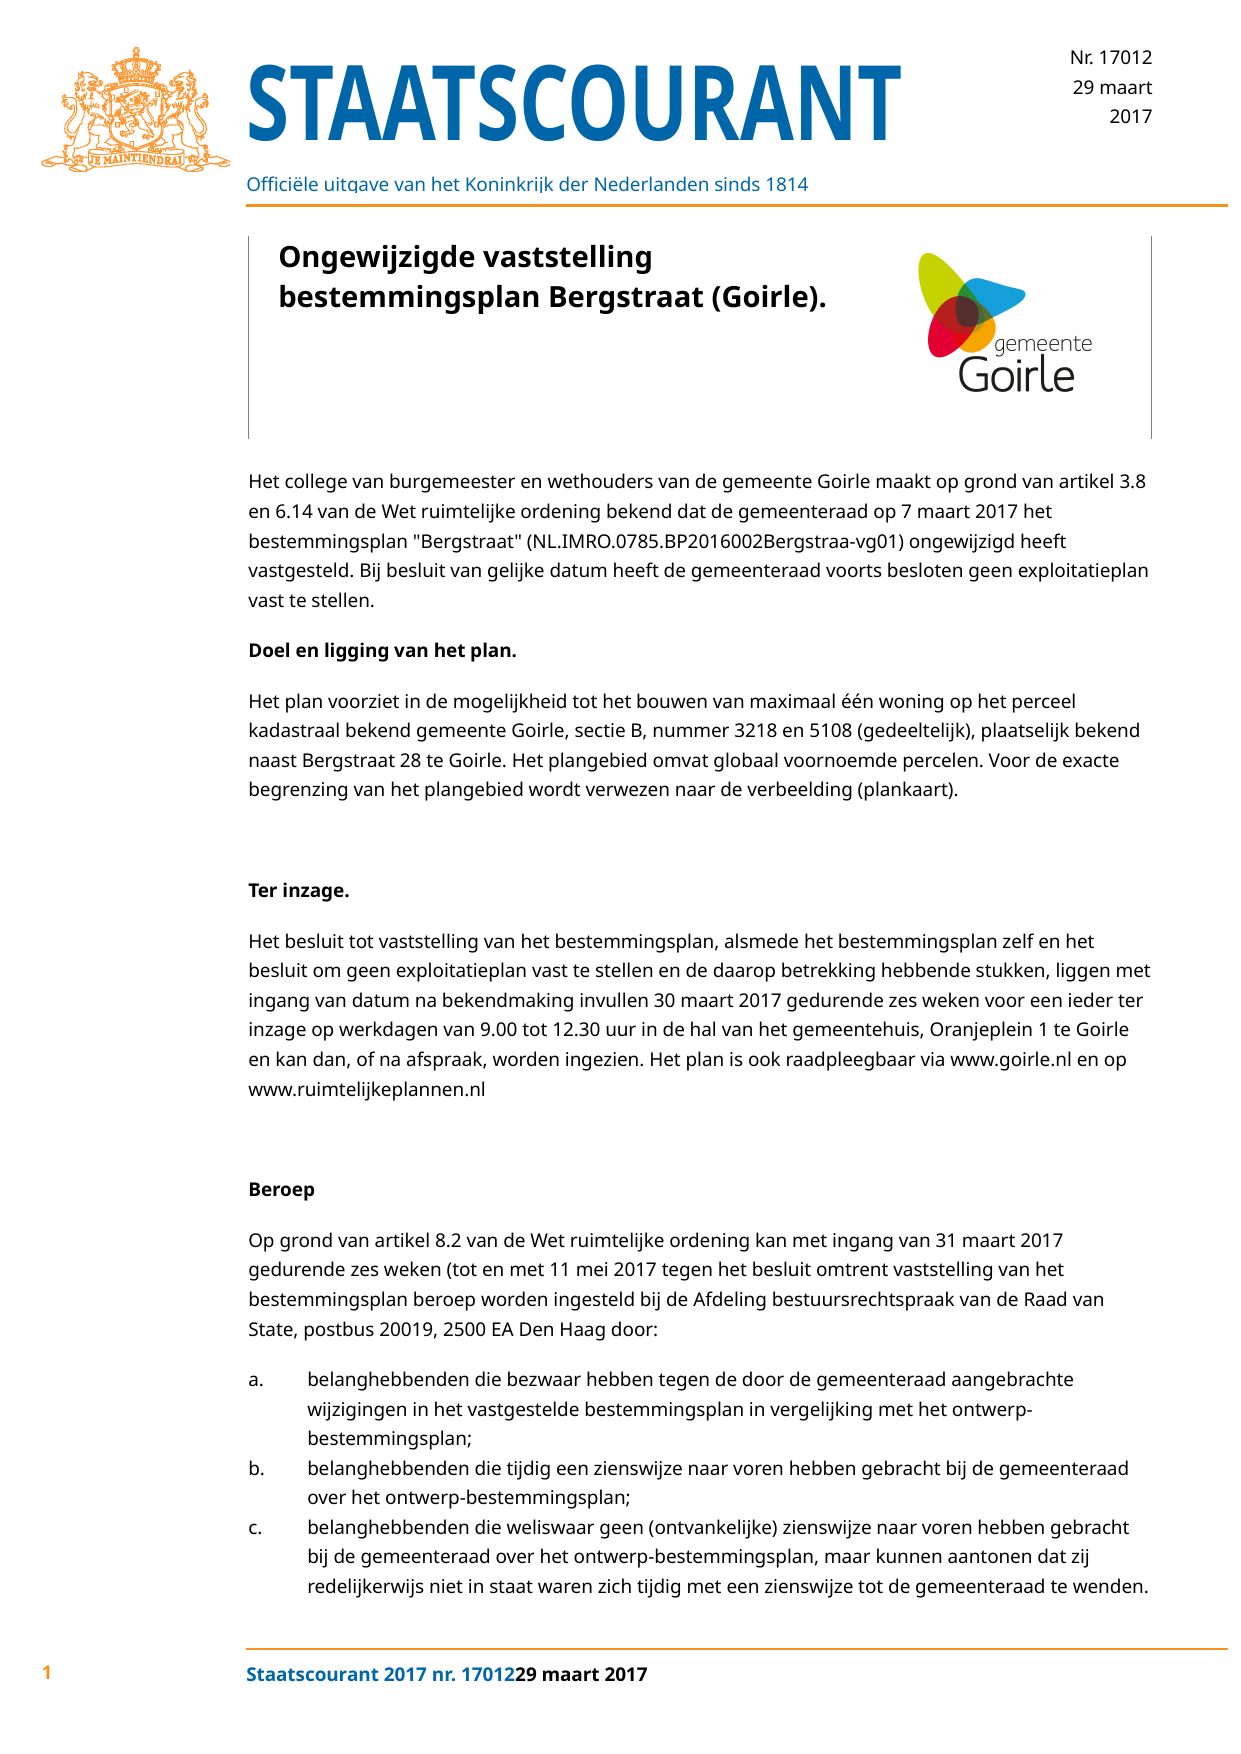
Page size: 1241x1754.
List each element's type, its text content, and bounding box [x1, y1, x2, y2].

text Op grond van artikel 8.2 van de Wet ruimtelijke ordening kan met ingang van 31 maart 2017 gedurende zes weken (tot en met 11 mei 2017 tegen het besluit omtrent vaststelling van het bestemmingsplan beroep worden ingesteld bij de Afdeling bestuursrechtspraak van de Raad van State, postbus 20019, 2500 EA Den Haag door: [248, 1227, 1152, 1341]
text Het besluit tot vaststelling van het bestemmingsplan, alsmede het bestemmingsplan zelf en het besluit om geen exploitatieplan vast te stellen en de daarop betrekking hebbende stukken, liggen met ingang van datum na bekendmaking invullen 30 maart 2017 gedurende zes weken voor een ieder ter inzage op werkdagen van 9.00 tot 12.30 uur in de hal van het gemeentehuis, Oranjeplein 1 te Goirle en kan dan, of na afspraak, worden ingezien. Het plan is ook raadpleegbaar via www.goirle.nl en op www.ruimtelijkeplannen.nl [248, 928, 1152, 1101]
table_header Ongewijzigde vaststelling bestemmingsplan Bergstraat (Goirle). [249, 236, 850, 439]
table_header [850, 414, 1151, 439]
text Het plan voorziet in de mogelijkheid tot het bouwen van maximaal één woning op het perceel kadastraal bekend gemeente Goirle, sectie B, nummer 3218 en 5108 (gedeeltelijk), plaatselijk bekend naast Bergstraat 28 te Goirle. Het plangebied omvat globaal voornoemde percelen. Voor de exacte begrenzing van het plangebied wordt verwezen naar de verbeelding (plankaart). [248, 688, 1152, 802]
list belanghebbenden die weliswaar geen (ontvankelijke) zienswijze naar voren hebben gebracht bij de gemeenteraad over het ontwerp-bestemmingsplan, maar kunnen aantonen dat zij redelijkerwijs niet in staat waren zich tijdig met een zienswijze tot de gemeenteraad te wenden. [248, 1514, 1152, 1599]
text Het college van burgemeester en wethouders van de gemeente Goirle maakt op grond van artikel 3.8 en 6.14 van de Wet ruimtelijke ordening bekend dat de gemeenteraad op 7 maart 2017 het bestemmingsplan "Bergstraat" (NL.IMRO.0785.BP2016002Bergstraa-vg01) ongewijzigd heeft vastgesteld. Bij besluit van gelijke datum heeft de gemeenteraad voorts besloten geen exploitatieplan vast te stellen. [248, 469, 1152, 613]
text Beroep [248, 1177, 1152, 1202]
list belanghebbenden die bezwaar hebben tegen de door de gemeenteraad aangebrachte wijzigingen in het vastgestelde bestemmingsplan in vergelijking met het ontwerp-bestemmingsplan; [248, 1366, 1152, 1451]
text Ter inzage. [248, 877, 1152, 903]
table_header [850, 236, 886, 413]
text Doel en ligging van het plan. [248, 637, 1152, 663]
picture [886, 236, 1116, 414]
table_header [1116, 236, 1151, 413]
list belanghebbenden die tijdig een zienswijze naar voren hebben gebracht bij de gemeenteraad over het ontwerp-bestemmingsplan; [248, 1455, 1152, 1510]
picture [41, 47, 231, 172]
